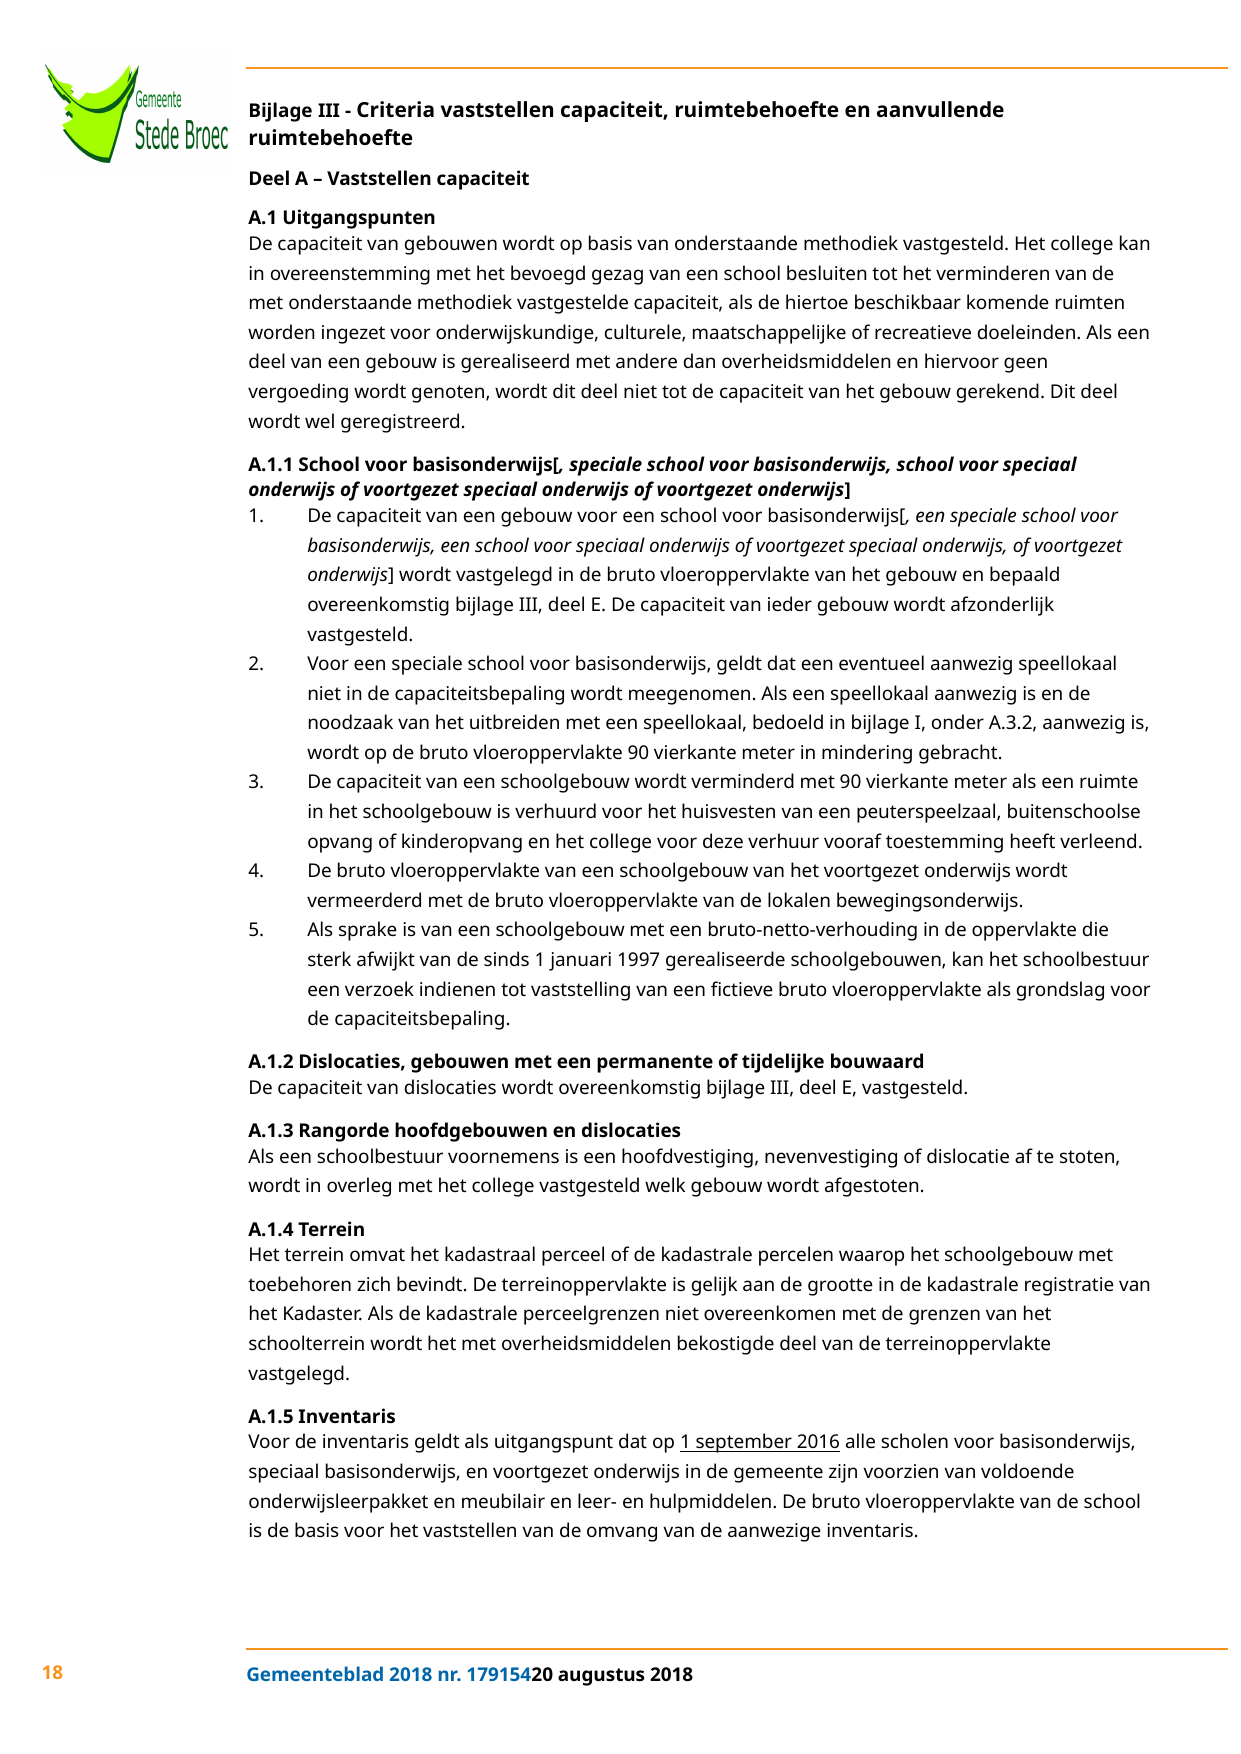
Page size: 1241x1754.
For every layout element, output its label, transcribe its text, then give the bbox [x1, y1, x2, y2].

text A.1.2 Dislocaties, gebouwen met een permanente of tijdelijke bouwaard [248, 1048, 1152, 1074]
list De bruto vloeroppervlakte van een schoolgebouw van het voortgezet onderwijs wordt vermeerderd met de bruto vloeroppervlakte van de lokalen bewegingsonderwijs. [248, 857, 1152, 913]
text Deel A – Vaststellen capaciteit [248, 165, 1152, 191]
list Voor een speciale school voor basisonderwijs, geldt dat een eventueel aanwezig speellokaal niet in de capaciteitsbepaling wordt meegenomen. Als een speellokaal aanwezig is en de noodzaak van het uitbreiden met een speellokaal, bedoeld in bijlage I, onder A.3.2, aanwezig is, wordt op de bruto vloeroppervlakte 90 vierkante meter in mindering gebracht. [248, 650, 1152, 765]
text Het terrein omvat het kadastraal perceel of de kadastrale percelen waarop het schoolgebouw met toebehoren zich bevindt. De terreinoppervlakte is gelijk aan de grootte in de kadastrale registratie van het Kadaster. Als de kadastrale perceelgrenzen niet overeenkomen met de grenzen van het schoolterrein wordt het met overheidsmiddelen bekostigde deel van de terreinoppervlakte vastgelegd. [248, 1241, 1152, 1386]
text A.1 Uitgangspunten [248, 204, 1152, 230]
list De capaciteit van een gebouw voor een school voor basisonderwijs[, een speciale school voor basisonderwijs, een school voor speciaal onderwijs of voortgezet speciaal onderwijs, of voortgezet onderwijs] wordt vastgelegd in de bruto vloeroppervlakte van het gebouw en bepaald overeenkomstig bijlage III, deel E. De capaciteit van ieder gebouw wordt afzonderlijk vastgesteld. [248, 502, 1152, 646]
text Voor de inventaris geldt als uitgangspunt dat op 1 september 2016 alle scholen voor basisonderwijs, speciaal basisonderwijs, en voortgezet onderwijs in de gemeente zijn voorzien van voldoende onderwijsleerpakket en meubilair en leer- en hulpmiddelen. De bruto vloeroppervlakte van de school is de basis voor het vaststellen van de omvang van de aanwezige inventaris. [248, 1429, 1152, 1543]
text De capaciteit van dislocaties wordt overeenkomstig bijlage III, deel E, vastgesteld. [248, 1074, 1152, 1100]
text Bijlage III - Criteria vaststellen capaciteit, ruimtebehoefte en aanvullende ruimtebehoefte [248, 95, 1152, 152]
text A.1.5 Inventaris [248, 1403, 1152, 1429]
list Als sprake is van een schoolgebouw met een bruto-netto-verhouding in de oppervlakte die sterk afwijkt van de sinds 1 januari 1997 gerealiseerde schoolgebouwen, kan het schoolbestuur een verzoek indienen tot vaststelling van een fictieve bruto vloeroppervlakte als grondslag voor de capaciteitsbepaling. [248, 917, 1152, 1031]
text A.1.3 Rangorde hoofdgebouwen en dislocaties [248, 1117, 1152, 1143]
text De capaciteit van gebouwen wordt op basis van onderstaande methodiek vastgesteld. Het college kan in overeenstemming met het bevoegd gezag van een school besluiten tot het verminderen van de met onderstaande methodiek vastgestelde capaciteit, als de hiertoe beschikbaar komende ruimten worden ingezet voor onderwijskundige, culturele, maatschappelijke of recreatieve doeleinden. Als een deel van een gebouw is gerealiseerd met andere dan overheidsmiddelen en hiervoor geen vergoeding wordt genoten, wordt dit deel niet tot de capaciteit van het gebouw gerekend. Dit deel wordt wel geregistreerd. [248, 230, 1152, 433]
text Als een schoolbestuur voornemens is een hoofdvestiging, nevenvestiging of dislocatie af te stoten, wordt in overleg met het college vastgesteld welk gebouw wordt afgestoten. [248, 1143, 1152, 1198]
text A.1.1 School voor basisonderwijs[, speciale school voor basisonderwijs, school voor speciaal onderwijs of voortgezet speciaal onderwijs of voortgezet onderwijs] [248, 451, 1152, 502]
picture [41, 47, 231, 172]
text A.1.4 Terrein [248, 1216, 1152, 1241]
list De capaciteit van een schoolgebouw wordt verminderd met 90 vierkante meter als een ruimte in het schoolgebouw is verhuurd voor het huisvesten van een peuterspeelzaal, buitenschoolse opvang of kinderopvang en het college voor deze verhuur vooraf toestemming heeft verleend. [248, 769, 1152, 853]
